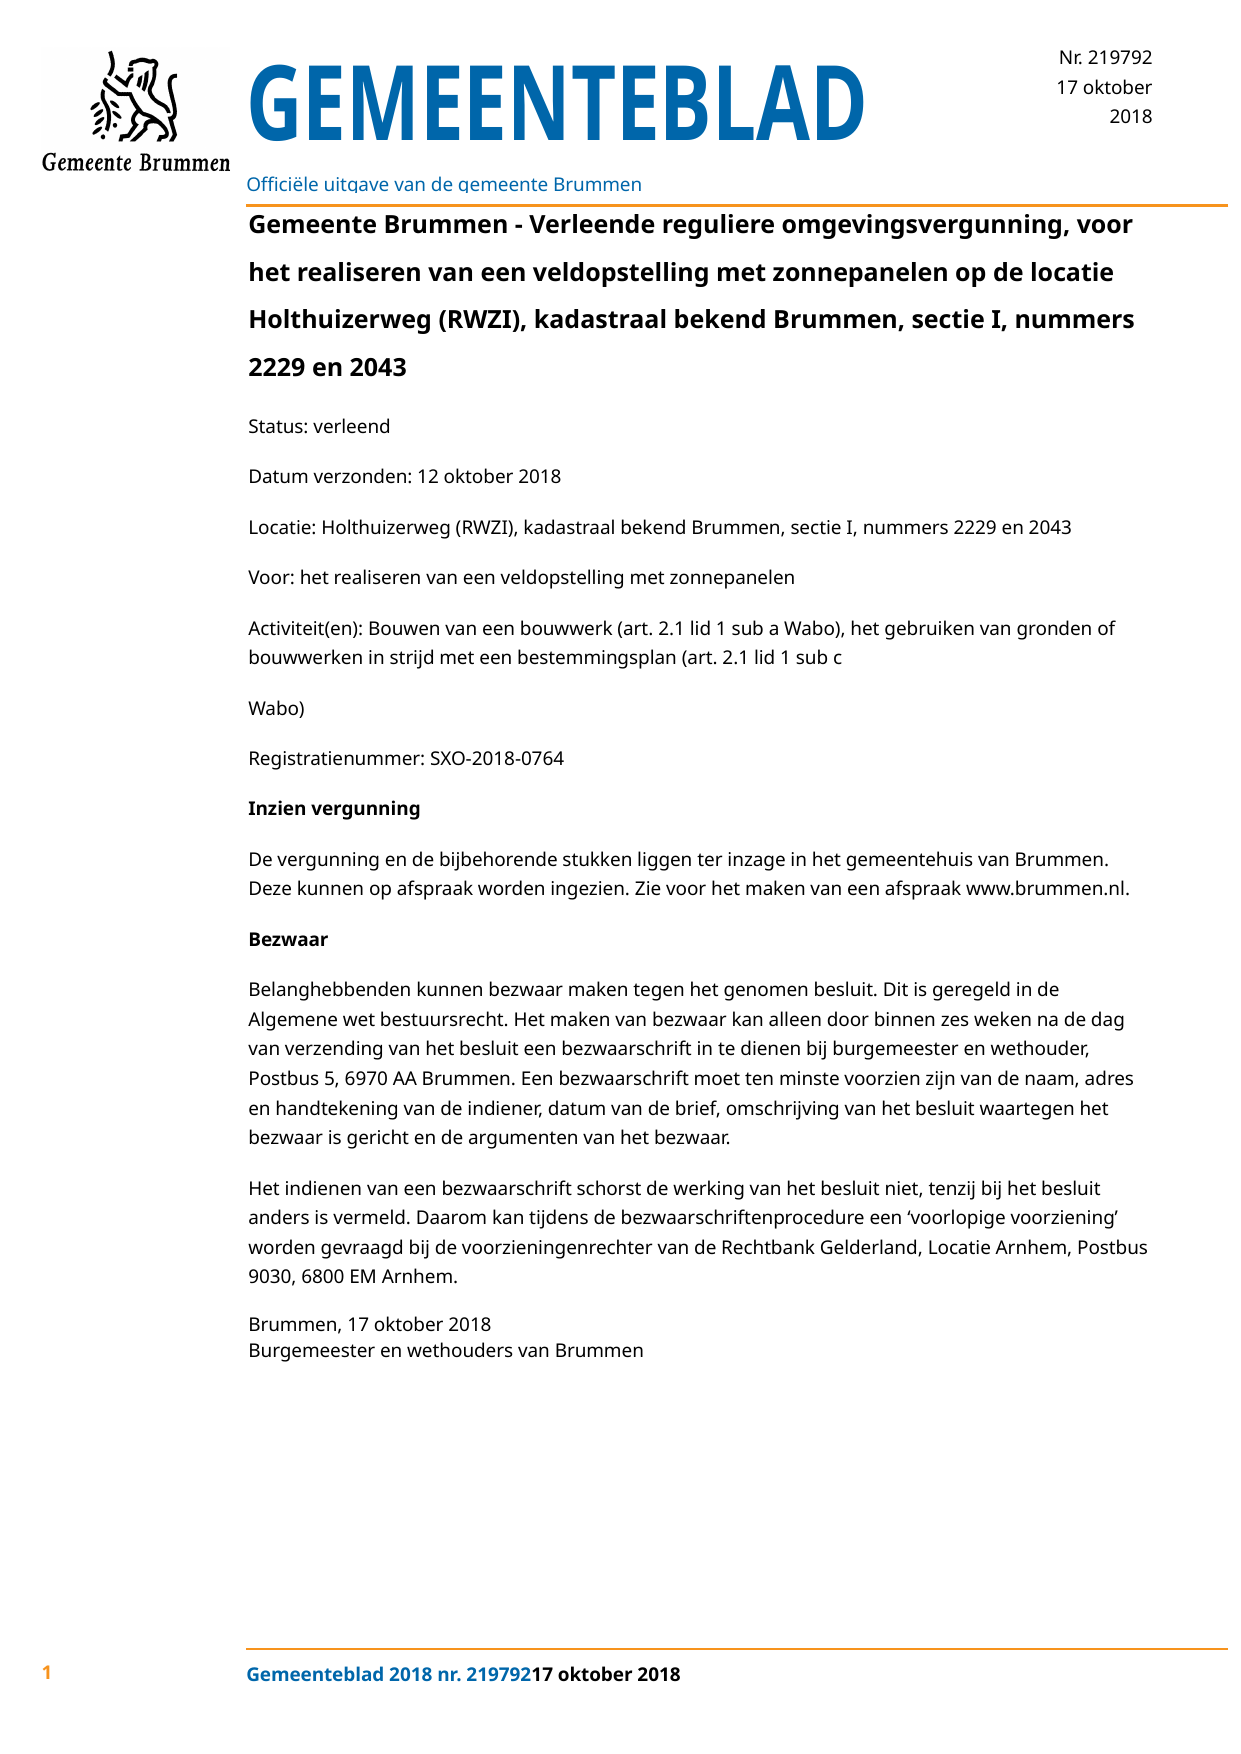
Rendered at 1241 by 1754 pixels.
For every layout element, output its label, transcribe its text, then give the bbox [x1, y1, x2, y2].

text Bezwaar [248, 926, 1152, 952]
text Burgemeester en wethouders van Brummen [248, 1337, 1152, 1363]
text Locatie: Holthuizerweg (RWZI), kadastraal bekend Brummen, sectie I, nummers 2229 en 2043 [248, 514, 1152, 540]
text Inzien vergunning [248, 796, 1152, 821]
text Voor: het realiseren van een veldopstelling met zonnepanelen [248, 564, 1152, 590]
text Wabo) [248, 695, 1152, 721]
picture [41, 47, 231, 172]
text Activiteit(en): Bouwen van een bouwwerk (art. 2.1 lid 1 sub a Wabo), het gebruiken van gronden of bouwwerken in strijd met een bestemmingsplan (art. 2.1 lid 1 sub c [248, 615, 1152, 670]
text Registratienummer: SXO-2018-0764 [248, 745, 1152, 771]
text De vergunning en de bijbehorende stukken liggen ter inzage in het gemeentehuis van Brummen. Deze kunnen op afspraak worden ingezien. Zie voor het maken van een afspraak www.brummen.nl. [248, 846, 1152, 901]
text Datum verzonden: 12 oktober 2018 [248, 463, 1152, 489]
text Gemeente Brummen - Verleende reguliere omgevingsvergunning, voor het realiseren van een veldopstelling met zonnepanelen op de locatie Holthuizerweg (RWZI), kadastraal bekend Brummen, sectie I, nummers 2229 en 2043 [248, 207, 1152, 384]
text Belanghebbenden kunnen bezwaar maken tegen het genomen besluit. Dit is geregeld in de Algemene wet bestuursrecht. Het maken van bezwaar kan alleen door binnen zes weken na de dag van verzending van het besluit een bezwaarschrift in te dienen bij burgemeester en wethouder, Postbus 5, 6970 AA Brummen. Een bezwaarschrift moet ten minste voorzien zijn van de naam, adres en handtekening van de indiener, datum van de brief, omschrijving van het besluit waartegen het bezwaar is gericht en de argumenten van het bezwaar. [248, 976, 1152, 1150]
text Status: verleend [248, 413, 1152, 439]
text Brummen, 17 oktober 2018 [248, 1311, 1152, 1337]
text Het indienen van een bezwaarschrift schorst de werking van het besluit niet, tenzij bij het besluit anders is vermeld. Daarom kan tijdens de bezwaarschriftenprocedure een ‘voorlopige voorziening’ worden gevraagd bij de voorzieningenrechter van de Rechtbank Gelderland, Locatie Arnhem, Postbus 9030, 6800 EM Arnhem. [248, 1175, 1152, 1289]
